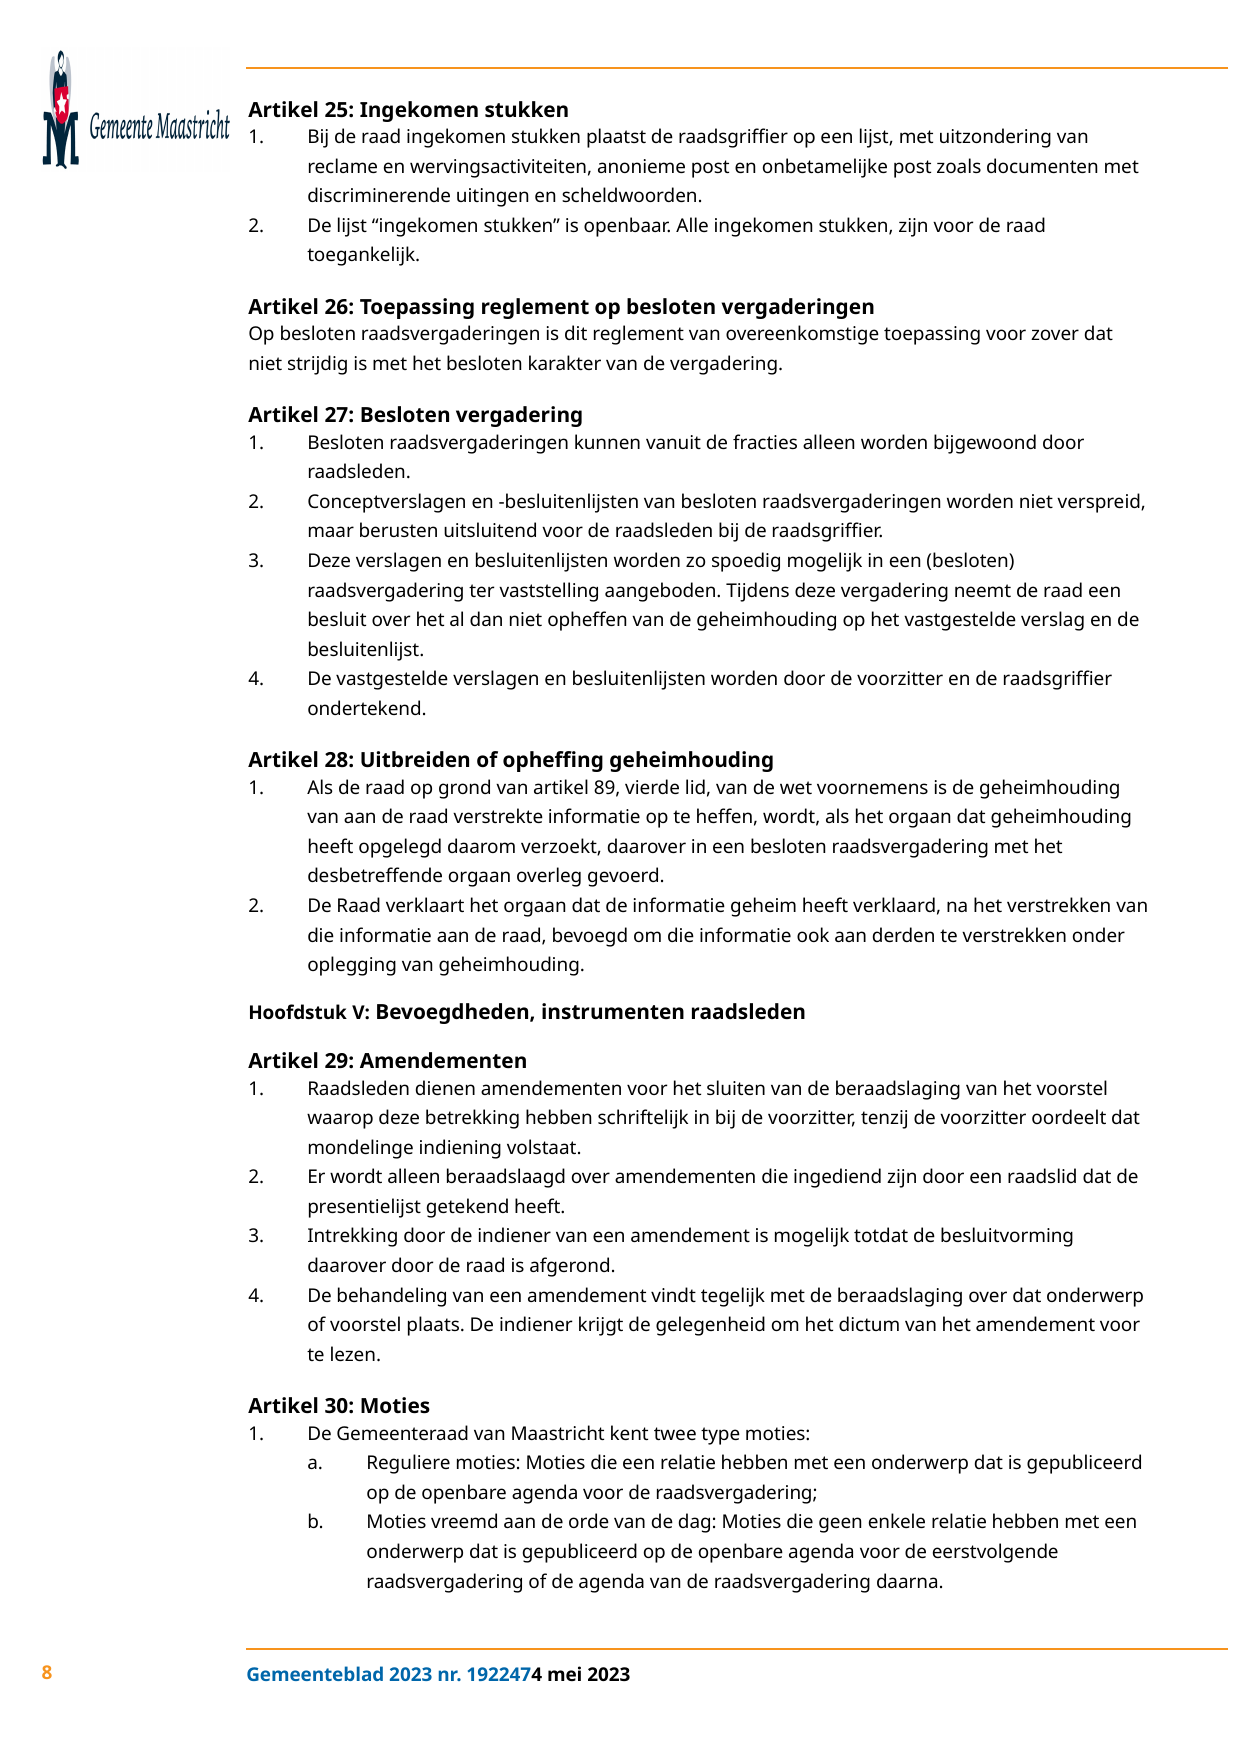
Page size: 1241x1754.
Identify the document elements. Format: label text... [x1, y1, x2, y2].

text Artikel 27: Besloten vergadering [248, 400, 1152, 429]
text Op besloten raadsvergaderingen is dit reglement van overeenkomstige toepassing voor zover dat niet strijdig is met het besloten karakter van de vergadering. [248, 320, 1152, 376]
text Hoofdstuk V: Bevoegdheden, instrumenten raadsleden [248, 997, 1152, 1026]
text Artikel 26: Toepassing reglement op besloten vergaderingen [248, 292, 1152, 320]
list De Gemeenteraad van Maastricht kent twee type moties: [248, 1420, 1152, 1446]
list Reguliere moties: Moties die een relatie hebben met een onderwerp dat is gepubliceerd op de openbare agenda voor de raadsvergadering; [307, 1449, 1152, 1505]
list Er wordt alleen beraadslaagd over amendementen die ingediend zijn door een raadslid dat de presentielijst getekend heeft. [248, 1163, 1152, 1219]
list Deze verslagen en besluitenlijsten worden zo spoedig mogelijk in een (besloten) raadsvergadering ter vaststelling aangeboden. Tijdens deze vergadering neemt de raad een besluit over het al dan niet opheffen van de geheimhouding op het vastgestelde verslag en de besluitenlijst. [248, 547, 1152, 662]
list Besloten raadsvergaderingen kunnen vanuit de fracties alleen worden bijgewoond door raadsleden. [248, 429, 1152, 484]
picture [41, 47, 231, 172]
list Conceptverslagen en -besluitenlijsten van besloten raadsvergaderingen worden niet verspreid, maar berusten uitsluitend voor de raadsleden bij de raadsgriffier. [248, 488, 1152, 543]
list De lijst “ingekomen stukken” is openbaar. Alle ingekomen stukken, zijn voor de raad toegankelijk. [248, 212, 1152, 267]
list Bij de raad ingekomen stukken plaatst de raadsgriffier op een lijst, met uitzondering van reclame en wervingsactiviteiten, anonieme post en onbetamelijke post zoals documenten met discriminerende uitingen en scheldwoorden. [248, 123, 1152, 208]
list De behandeling van een amendement vindt tegelijk met de beraadslaging over dat onderwerp of voorstel plaats. De indiener krijgt de gelegenheid om het dictum van het amendement voor te lezen. [248, 1282, 1152, 1367]
text Artikel 29: Amendementen [248, 1046, 1152, 1075]
list Raadsleden dienen amendementen voor het sluiten van de beraadslaging van het voorstel waarop deze betrekking hebben schriftelijk in bij de voorzitter, tenzij de voorzitter oordeelt dat mondelinge indiening volstaat. [248, 1075, 1152, 1160]
text Artikel 28: Uitbreiden of opheffing geheimhouding [248, 746, 1152, 774]
text Artikel 30: Moties [248, 1391, 1152, 1420]
list Moties vreemd aan de orde van de dag: Moties die geen enkele relatie hebben met een onderwerp dat is gepubliceerd op de openbare agenda voor de eerstvolgende raadsvergadering of de agenda van de raadsvergadering daarna. [307, 1509, 1152, 1593]
list Intrekking door de indiener van een amendement is mogelijk totdat de besluitvorming daarover door de raad is afgerond. [248, 1223, 1152, 1278]
text Artikel 25: Ingekomen stukken [248, 95, 1152, 123]
list Als de raad op grond van artikel 89, vierde lid, van de wet voornemens is de geheimhouding van aan de raad verstrekte informatie op te heffen, wordt, als het orgaan dat geheimhouding heeft opgelegd daarom verzoekt, daarover in een besloten raadsvergadering met het desbetreffende orgaan overleg gevoerd. [248, 774, 1152, 888]
list De vastgestelde verslagen en besluitenlijsten worden door de voorzitter en de raadsgriffier ondertekend. [248, 666, 1152, 721]
list De Raad verklaart het orgaan dat de informatie geheim heeft verklaard, na het verstrekken van die informatie aan de raad, bevoegd om die informatie ook aan derden te verstrekken onder oplegging van geheimhouding. [248, 892, 1152, 977]
